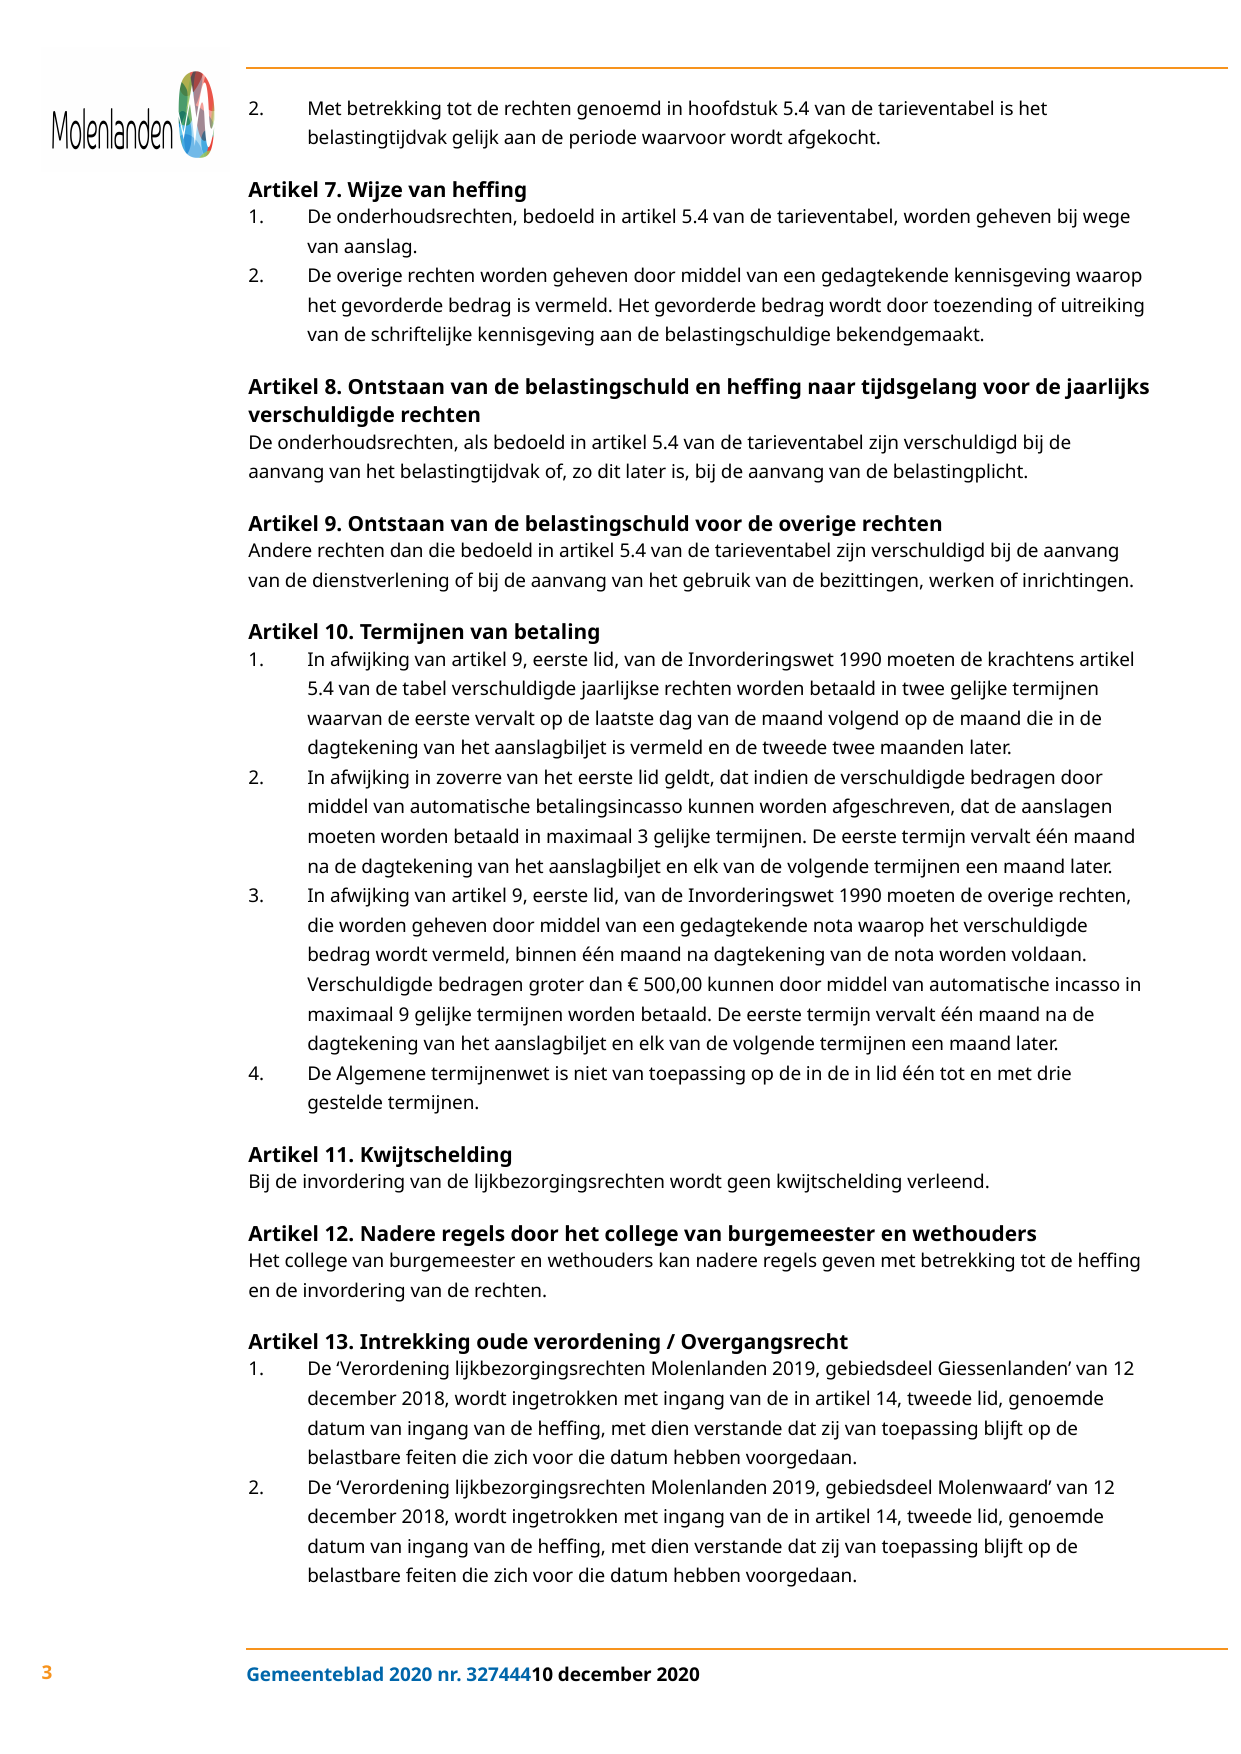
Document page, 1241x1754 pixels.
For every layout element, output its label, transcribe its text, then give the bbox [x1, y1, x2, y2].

text Artikel 11. Kwijtschelding [248, 1140, 1152, 1168]
text Artikel 8. Ontstaan van de belastingschuld en heffing naar tijdsgelang voor de jaarlijks verschuldigde rechten [248, 372, 1152, 429]
text Artikel 10. Termijnen van betaling [248, 617, 1152, 646]
list In afwijking van artikel 9, eerste lid, van de Invorderingswet 1990 moeten de krachtens artikel 5.4 van de tabel verschuldigde jaarlijkse rechten worden betaald in twee gelijke termijnen waarvan de eerste vervalt op de laatste dag van de maand volgend op de maand die in de dagtekening van het aanslagbiljet is vermeld en de tweede twee maanden later. [248, 646, 1152, 760]
text Artikel 12. Nadere regels door het college van burgemeester en wethouders [248, 1219, 1152, 1247]
text Andere rechten dan die bedoeld in artikel 5.4 van de tarieventabel zijn verschuldigd bij de aanvang van de dienstverlening of bij de aanvang van het gebruik van de bezittingen, werken of inrichtingen. [248, 537, 1152, 593]
list In afwijking in zoverre van het eerste lid geldt, dat indien de verschuldigde bedragen door middel van automatische betalingsincasso kunnen worden afgeschreven, dat de aanslagen moeten worden betaald in maximaal 3 gelijke termijnen. De eerste termijn vervalt één maand na de dagtekening van het aanslagbiljet en elk van de volgende termijnen een maand later. [248, 764, 1152, 878]
list De ‘Verordening lijkbezorgingsrechten Molenlanden 2019, gebiedsdeel Giessenlanden’ van 12 december 2018, wordt ingetrokken met ingang van de in artikel 14, tweede lid, genoemde datum van ingang van de heffing, met dien verstande dat zij van toepassing blijft op de belastbare feiten die zich voor die datum hebben voorgedaan. [248, 1356, 1152, 1470]
text Het college van burgemeester en wethouders kan nadere regels geven met betrekking tot de heffing en de invordering van de rechten. [248, 1247, 1152, 1302]
text Artikel 13. Intrekking oude verordening / Overgangsrecht [248, 1327, 1152, 1356]
list De overige rechten worden geheven door middel van een gedagtekende kennisgeving waarop het gevorderde bedrag is vermeld. Het gevorderde bedrag wordt door toezending of uitreiking van de schriftelijke kennisgeving aan de belastingschuldige bekendgemaakt. [248, 262, 1152, 347]
text Bij de invordering van de lijkbezorgingsrechten wordt geen kwijtschelding verleend. [248, 1168, 1152, 1194]
list De onderhoudsrechten, bedoeld in artikel 5.4 van de tarieventabel, worden geheven bij wege van aanslag. [248, 203, 1152, 258]
text Artikel 9. Ontstaan van de belastingschuld voor de overige rechten [248, 509, 1152, 537]
text De onderhoudsrechten, als bedoeld in artikel 5.4 van de tarieventabel zijn verschuldigd bij de aanvang van het belastingtijdvak of, zo dit later is, bij de aanvang van de belastingplicht. [248, 429, 1152, 484]
list De ‘Verordening lijkbezorgingsrechten Molenlanden 2019, gebiedsdeel Molenwaard’ van 12 december 2018, wordt ingetrokken met ingang van de in artikel 14, tweede lid, genoemde datum van ingang van de heffing, met dien verstande dat zij van toepassing blijft op de belastbare feiten die zich voor die datum hebben voorgedaan. [248, 1474, 1152, 1588]
picture [41, 47, 231, 172]
list Met betrekking tot de rechten genoemd in hoofdstuk 5.4 van de tarieventabel is het belastingtijdvak gelijk aan de periode waarvoor wordt afgekocht. [248, 95, 1152, 150]
text Artikel 7. Wijze van heffing [248, 175, 1152, 203]
list De Algemene termijnenwet is niet van toepassing op de in de in lid één tot en met drie gestelde termijnen. [248, 1060, 1152, 1115]
list In afwijking van artikel 9, eerste lid, van de Invorderingswet 1990 moeten de overige rechten, die worden geheven door middel van een gedagtekende nota waarop het verschuldigde bedrag wordt vermeld, binnen één maand na dagtekening van de nota worden voldaan. Verschuldigde bedragen groter dan € 500,00 kunnen door middel van automatische incasso in maximaal 9 gelijke termijnen worden betaald. De eerste termijn vervalt één maand na de dagtekening van het aanslagbiljet en elk van de volgende termijnen een maand later. [248, 882, 1152, 1056]
